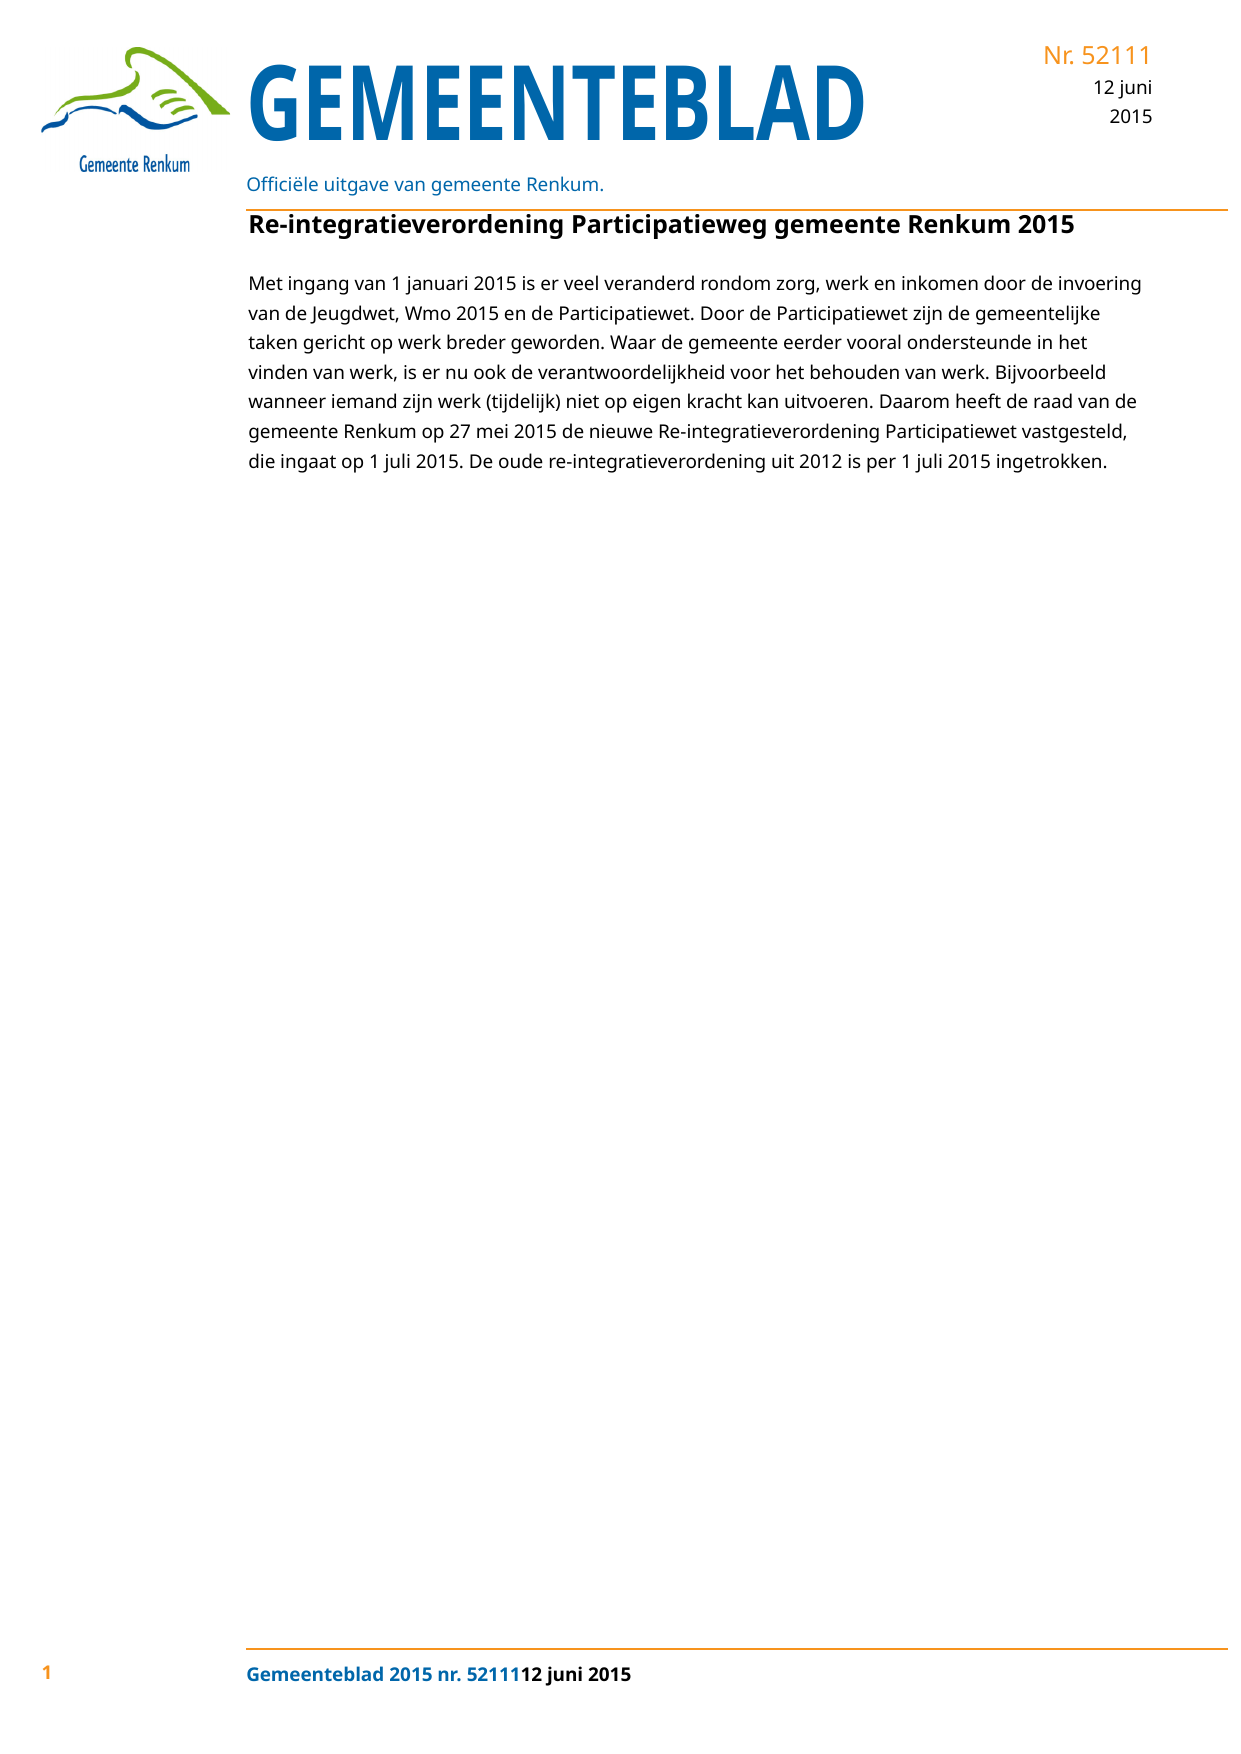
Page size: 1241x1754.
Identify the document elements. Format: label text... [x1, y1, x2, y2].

text Met ingang van 1 januari 2015 is er veel veranderd rondom zorg, werk en inkomen door de invoering van de Jeugdwet, Wmo 2015 en de Participatiewet. Door de Participatiewet zijn de gemeentelijke taken gericht op werk breder geworden. Waar de gemeente eerder vooral ondersteunde in het vinden van werk, is er nu ook de verantwoordelijkheid voor het behouden van werk. Bijvoorbeeld wanneer iemand zijn werk (tijdelijk) niet op eigen kracht kan uitvoeren. Daarom heeft de raad van de gemeente Renkum op 27 mei 2015 de nieuwe Re-integratieverordening Participatiewet vastgesteld, die ingaat op 1 juli 2015. De oude re-integratieverordening uit 2012 is per 1 juli 2015 ingetrokken. [248, 270, 1152, 473]
picture [41, 47, 231, 172]
text Re-integratieverordening Participatieweg gemeente Renkum 2015 [248, 211, 1152, 241]
